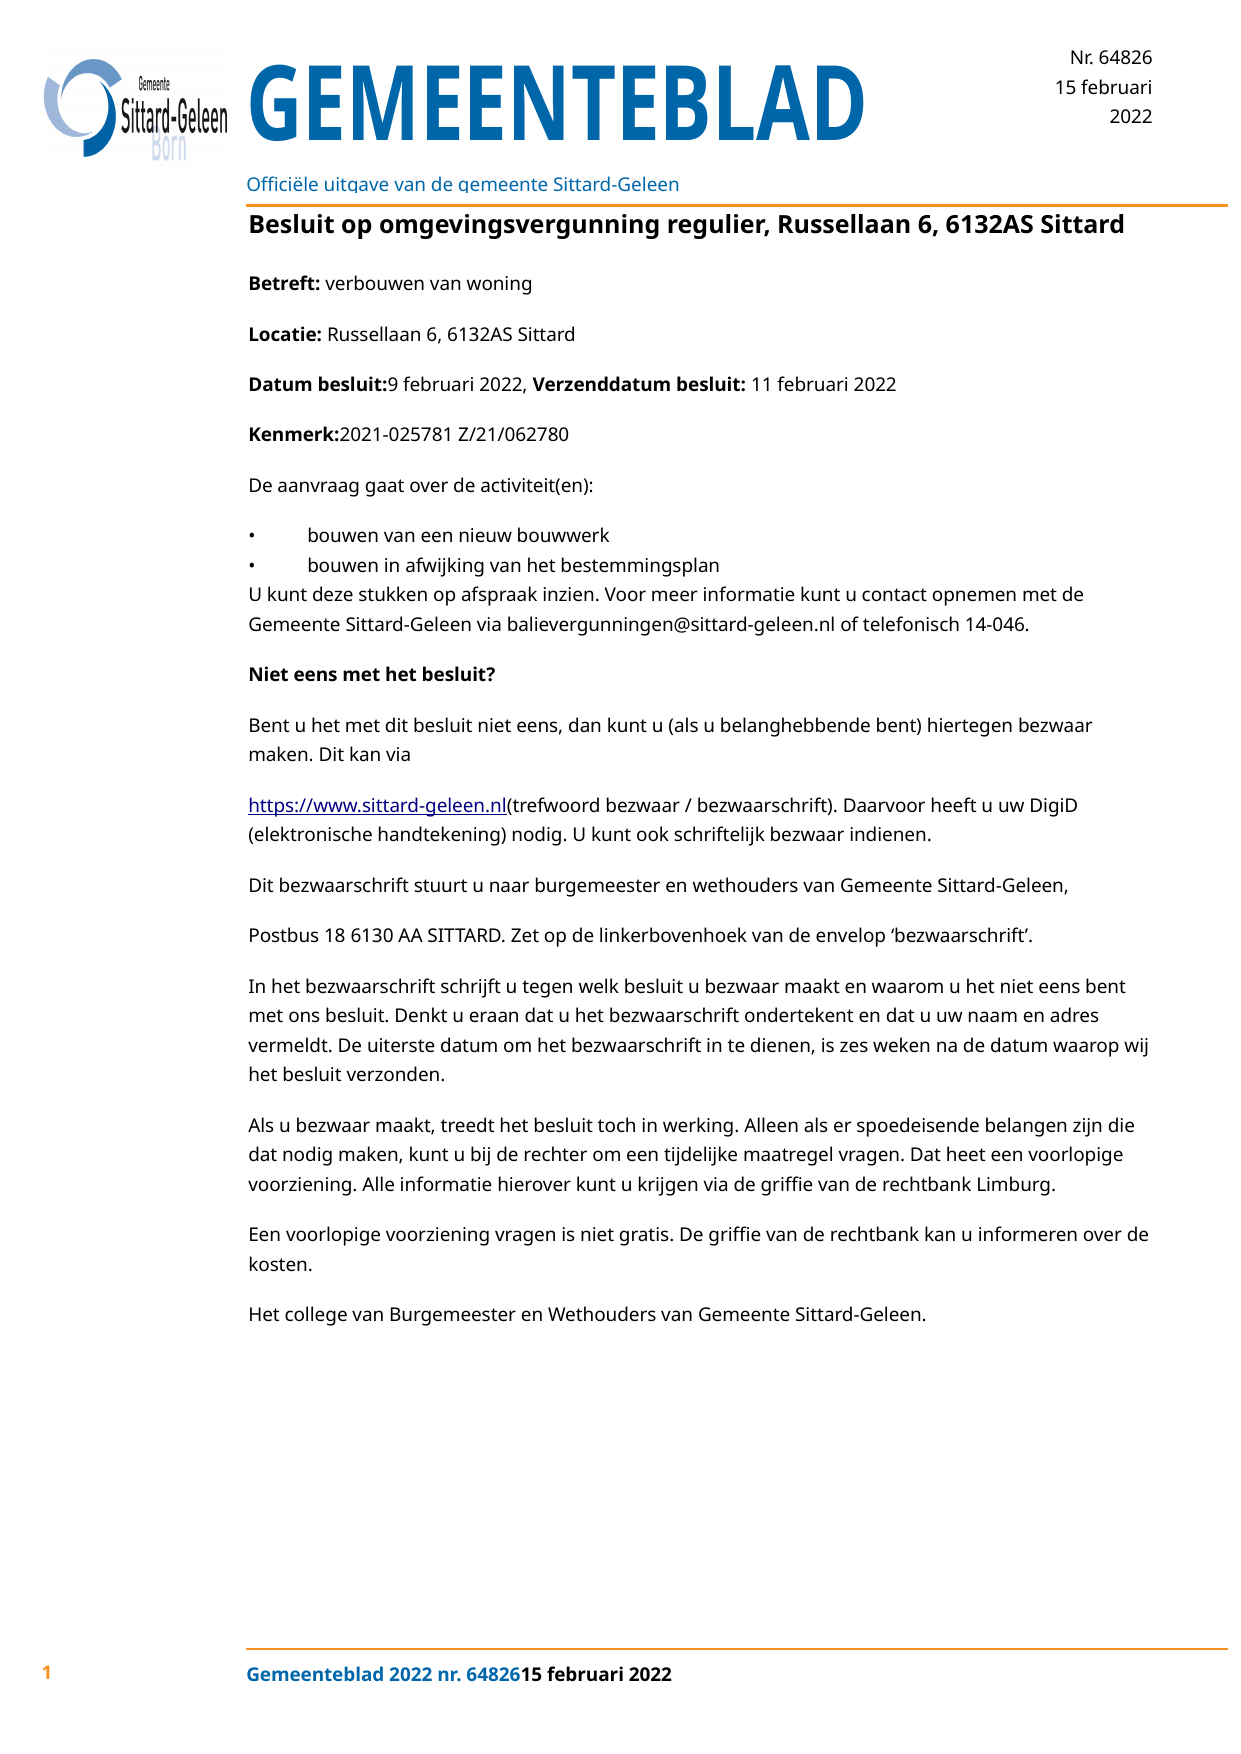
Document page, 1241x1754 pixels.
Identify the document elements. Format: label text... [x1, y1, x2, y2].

text Datum besluit:9 februari 2022, Verzenddatum besluit: 11 februari 2022 [248, 371, 1152, 397]
text Kenmerk:2021-025781 Z/21/062780 [248, 422, 1152, 447]
text https://www.sittard-geleen.nl(trefwoord bezwaar / bezwaarschrift). Daarvoor heeft u uw DigiD (elektronische handtekening) nodig. U kunt ook schriftelijk bezwaar indienen. [248, 792, 1152, 847]
text U kunt deze stukken op afspraak inzien. Voor meer informatie kunt u contact opnemen met de Gemeente Sittard-Geleen via balievergunningen@sittard-geleen.nl of telefonisch 14-046. [248, 582, 1152, 637]
text Besluit op omgevingsvergunning regulier, Russellaan 6, 6132AS Sittard [248, 207, 1152, 241]
text Dit bezwaarschrift stuurt u naar burgemeester en wethouders van Gemeente Sittard-Geleen, [248, 872, 1152, 898]
text Een voorlopige voorziening vragen is niet gratis. De griffie van de rechtbank kan u informeren over de kosten. [248, 1222, 1152, 1277]
text Niet eens met het besluit? [248, 662, 1152, 687]
text Postbus 18 6130 AA SITTARD. Zet op de linkerbovenhoek van de envelop ‘bezwaarschrift’. [248, 922, 1152, 948]
text Bent u het met dit besluit niet eens, dan kunt u (als u belanghebbende bent) hiertegen bezwaar maken. Dit kan via [248, 712, 1152, 767]
text Betreft: verbouwen van woning [248, 270, 1152, 296]
text Als u bezwaar maakt, treedt het besluit toch in werking. Alleen als er spoedeisende belangen zijn die dat nodig maken, kunt u bij de rechter om een tijdelijke maatregel vragen. Dat heet een voorlopige voorziening. Alle informatie hierover kunt u krijgen via de griffie van de rechtbank Limburg. [248, 1112, 1152, 1197]
list bouwen in afwijking van het bestemmingsplan [248, 552, 1152, 578]
text Het college van Burgemeester en Wethouders van Gemeente Sittard-Geleen. [248, 1302, 1152, 1327]
text De aanvraag gaat over de activiteit(en): [248, 472, 1152, 498]
list bouwen van een nieuw bouwwerk [248, 522, 1152, 548]
picture [41, 47, 231, 172]
text Locatie: Russellaan 6, 6132AS Sittard [248, 321, 1152, 346]
text In het bezwaarschrift schrijft u tegen welk besluit u bezwaar maakt en waarom u het niet eens bent met ons besluit. Denkt u eraan dat u het bezwaarschrift ondertekent en dat u uw naam en adres vermeldt. De uiterste datum om het bezwaarschrift in te dienen, is zes weken na de datum waarop wij het besluit verzonden. [248, 973, 1152, 1087]
